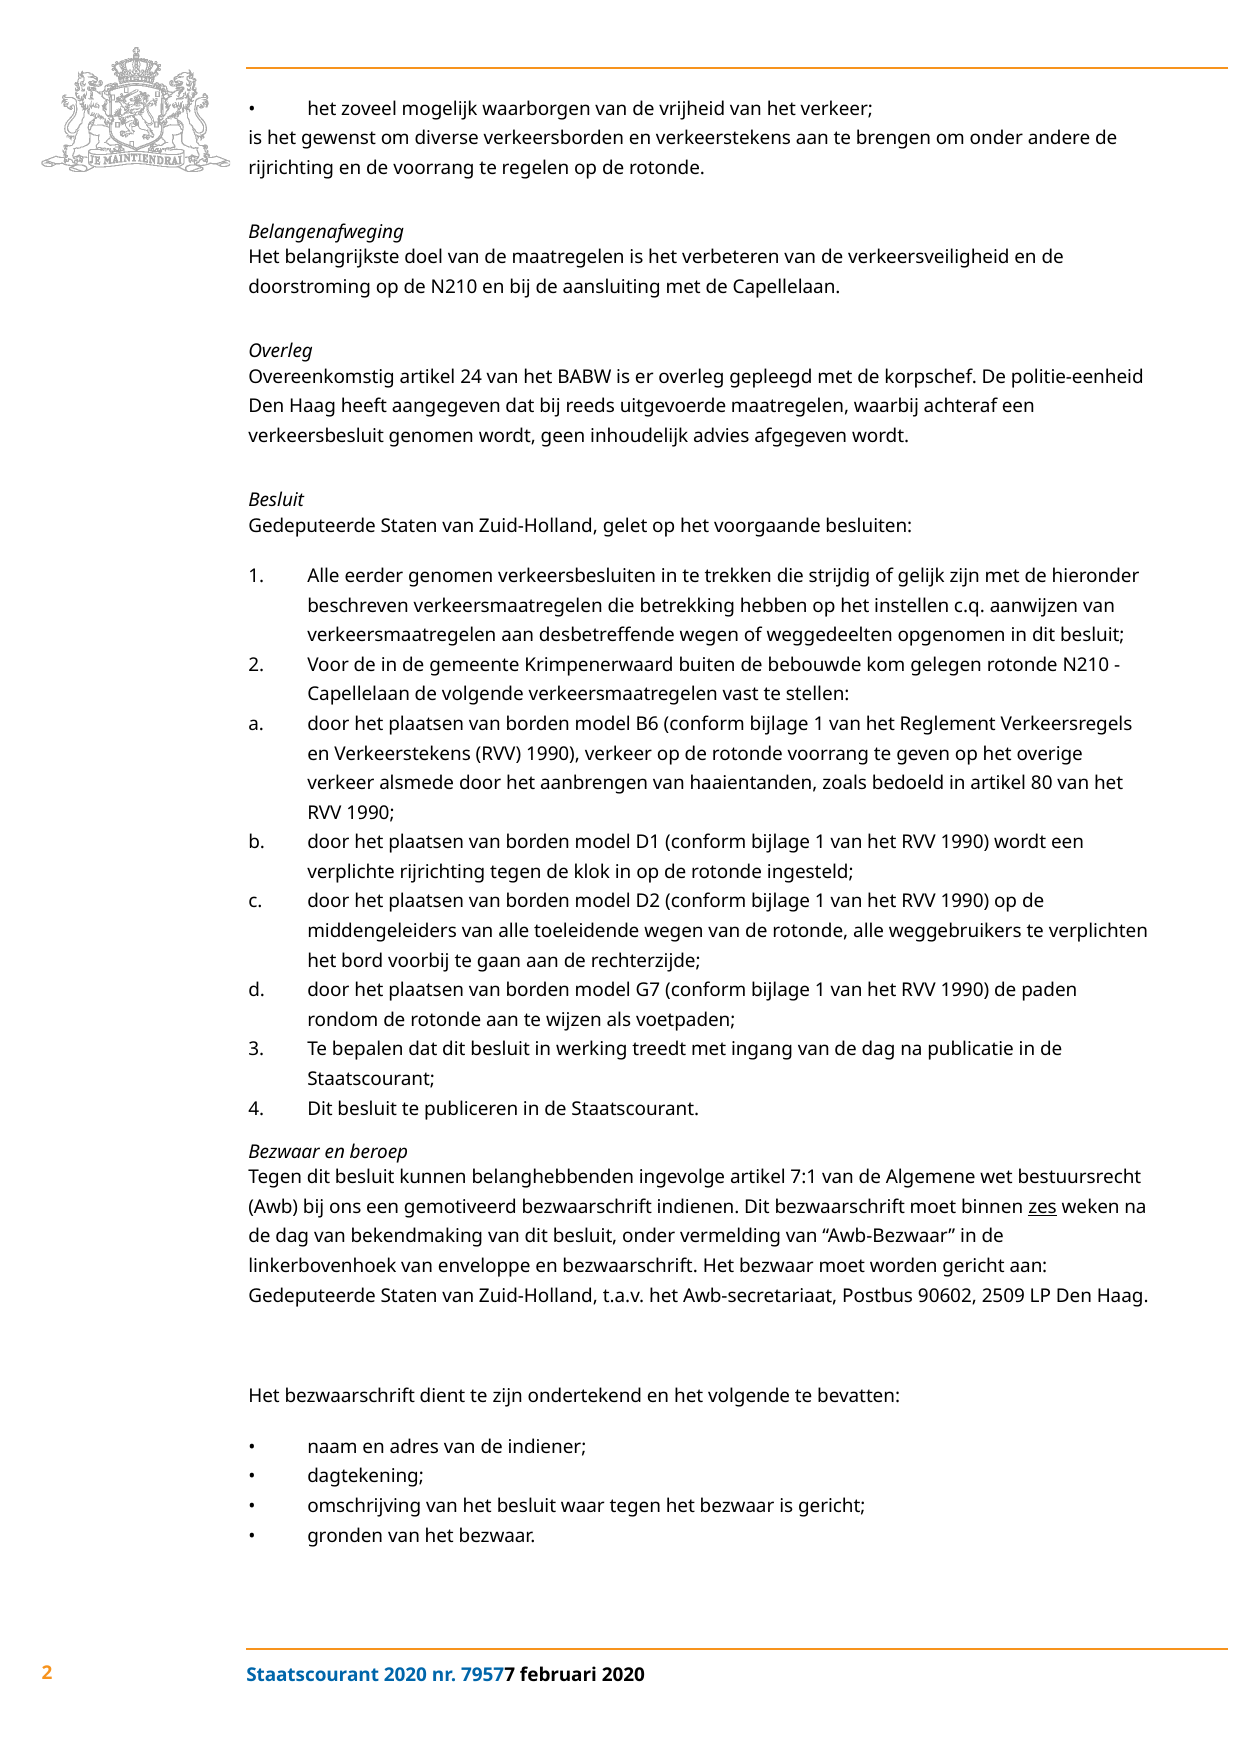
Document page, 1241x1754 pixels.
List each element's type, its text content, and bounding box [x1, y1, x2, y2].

list door het plaatsen van borden model B6 (conform bijlage 1 van het Reglement Verkeersregels en Verkeerstekens (RVV) 1990), verkeer op de rotonde voorrang te geven op het overige verkeer alsmede door het aanbrengen van haaientanden, zoals bedoeld in artikel 80 van het RVV 1990; [248, 710, 1152, 824]
text is het gewenst om diverse verkeersborden en verkeerstekens aan te brengen om onder andere de rijrichting en de voorrang te regelen op de rotonde. [248, 124, 1152, 180]
text Belangenafweging [248, 218, 1152, 244]
text Tegen dit besluit kunnen belanghebbenden ingevolge artikel 7:1 van de Algemene wet bestuursrecht (Awb) bij ons een gemotiveerd bezwaarschrift indienen. Dit bezwaarschrift moet binnen zes weken na de dag van bekendmaking van dit besluit, onder vermelding van “Awb-Bezwaar” in de linkerbovenhoek van enveloppe en bezwaarschrift. Het bezwaar moet worden gericht aan: Gedeputeerde Staten van Zuid-Holland, t.a.v. het Awb-secretariaat, Postbus 90602, 2509 LP Den Haag. [248, 1163, 1152, 1308]
text Overeenkomstig artikel 24 van het BABW is er overleg gepleegd met de korpschef. De politie-eenheid Den Haag heeft aangegeven dat bij reeds uitgevoerde maatregelen, waarbij achteraf een verkeersbesluit genomen wordt, geen inhoudelijk advies afgegeven wordt. [248, 363, 1152, 448]
list Te bepalen dat dit besluit in werking treedt met ingang van de dag na publicatie in de Staatscourant; [248, 1036, 1152, 1091]
text Overleg [248, 337, 1152, 363]
list gronden van het bezwaar. [248, 1522, 1152, 1548]
list dagtekening; [248, 1463, 1152, 1488]
list door het plaatsen van borden model D2 (conform bijlage 1 van het RVV 1990) op de middengeleiders van alle toeleidende wegen van de rotonde, alle weggebruikers te verplichten het bord voorbij te gaan aan de rechterzijde; [248, 888, 1152, 972]
text Gedeputeerde Staten van Zuid-Holland, gelet op het voorgaande besluiten: [248, 512, 1152, 537]
text Het bezwaarschrift dient te zijn ondertekend en het volgende te bevatten: [248, 1383, 1152, 1408]
list Alle eerder genomen verkeersbesluiten in te trekken die strijdig of gelijk zijn met de hieronder beschreven verkeersmaatregelen die betrekking hebben op het instellen c.q. aanwijzen van verkeersmaatregelen aan desbetreffende wegen of weggedeelten opgenomen in dit besluit; [248, 562, 1152, 647]
text Bezwaar en beroep [248, 1138, 1152, 1163]
text Het belangrijkste doel van de maatregelen is het verbeteren van de verkeersveiligheid en de doorstroming op de N210 en bij de aansluiting met de Capellelaan. [248, 244, 1152, 299]
list door het plaatsen van borden model G7 (conform bijlage 1 van het RVV 1990) de paden rondom de rotonde aan te wijzen als voetpaden; [248, 976, 1152, 1032]
list Voor de in de gemeente Krimpenerwaard buiten de bebouwde kom gelegen rotonde N210 - Capellelaan de volgende verkeersmaatregelen vast te stellen: [248, 651, 1152, 706]
list door het plaatsen van borden model D1 (conform bijlage 1 van het RVV 1990) wordt een verplichte rijrichting tegen de klok in op de rotonde ingesteld; [248, 828, 1152, 884]
list het zoveel mogelijk waarborgen van de vrijheid van het verkeer; [248, 95, 1152, 121]
list Dit besluit te publiceren in de Staatscourant. [248, 1095, 1152, 1120]
text Besluit [248, 486, 1152, 512]
list omschrijving van het besluit waar tegen het bezwaar is gericht; [248, 1492, 1152, 1518]
list naam en adres van de indiener; [248, 1433, 1152, 1459]
picture [41, 47, 231, 172]
